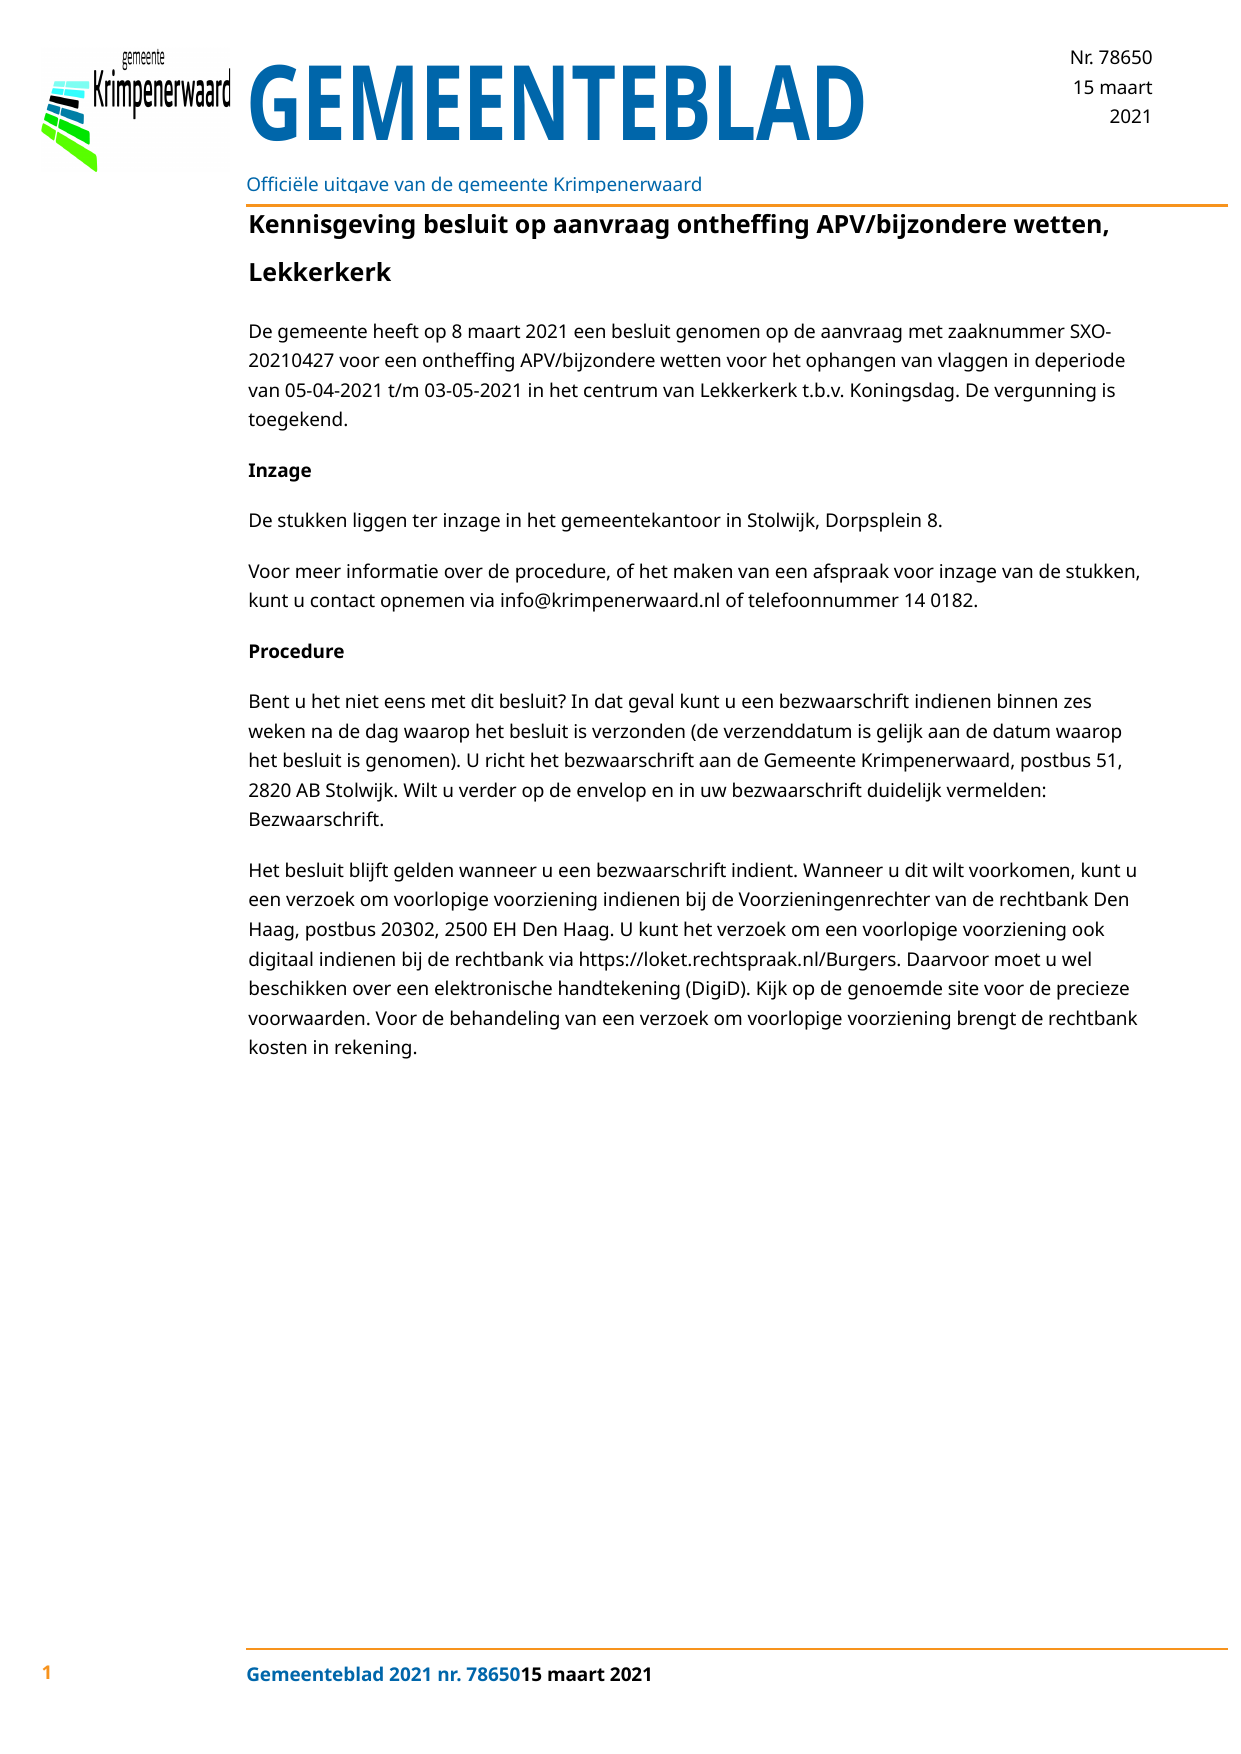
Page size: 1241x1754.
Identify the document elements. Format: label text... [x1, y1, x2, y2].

text Voor meer informatie over de procedure, of het maken van een afspraak voor inzage van de stukken, kunt u contact opnemen via info@krimpenerwaard.nl of telefoonnummer 14 0182. [248, 558, 1152, 613]
text Inzage [248, 457, 1152, 483]
text De stukken liggen ter inzage in het gemeentekantoor in Stolwijk, Dorpsplein 8. [248, 507, 1152, 533]
text Bent u het niet eens met dit besluit? In dat geval kunt u een bezwaarschrift indienen binnen zes weken na de dag waarop het besluit is verzonden (de verzenddatum is gelijk aan de datum waarop het besluit is genomen). U richt het bezwaarschrift aan de Gemeente Krimpenerwaard, postbus 51, 2820 AB Stolwijk. Wilt u verder op de envelop en in uw bezwaarschrift duidelijk vermelden: Bezwaarschrift. [248, 688, 1152, 832]
text De gemeente heeft op 8 maart 2021 een besluit genomen op de aanvraag met zaaknummer SXO-20210427 voor een ontheffing APV/bijzondere wetten voor het ophangen van vlaggen in deperiode van 05-04-2021 t/m 03-05-2021 in het centrum van Lekkerkerk t.b.v. Koningsdag. De vergunning is toegekend. [248, 318, 1152, 432]
picture [41, 47, 231, 172]
text Procedure [248, 638, 1152, 664]
text Kennisgeving besluit op aanvraag ontheffing APV/bijzondere wetten, Lekkerkerk [248, 207, 1152, 288]
text Het besluit blijft gelden wanneer u een bezwaarschrift indient. Wanneer u dit wilt voorkomen, kunt u een verzoek om voorlopige voorziening indienen bij de Voorzieningenrechter van de rechtbank Den Haag, postbus 20302, 2500 EH Den Haag. U kunt het verzoek om een voorlopige voorziening ook digitaal indienen bij de rechtbank via https://loket.rechtspraak.nl/Burgers. Daarvoor moet u wel beschikken over een elektronische handtekening (DigiD). Kijk op de genoemde site voor de precieze voorwaarden. Voor de behandeling van een verzoek om voorlopige voorziening brengt de rechtbank kosten in rekening. [248, 857, 1152, 1060]
